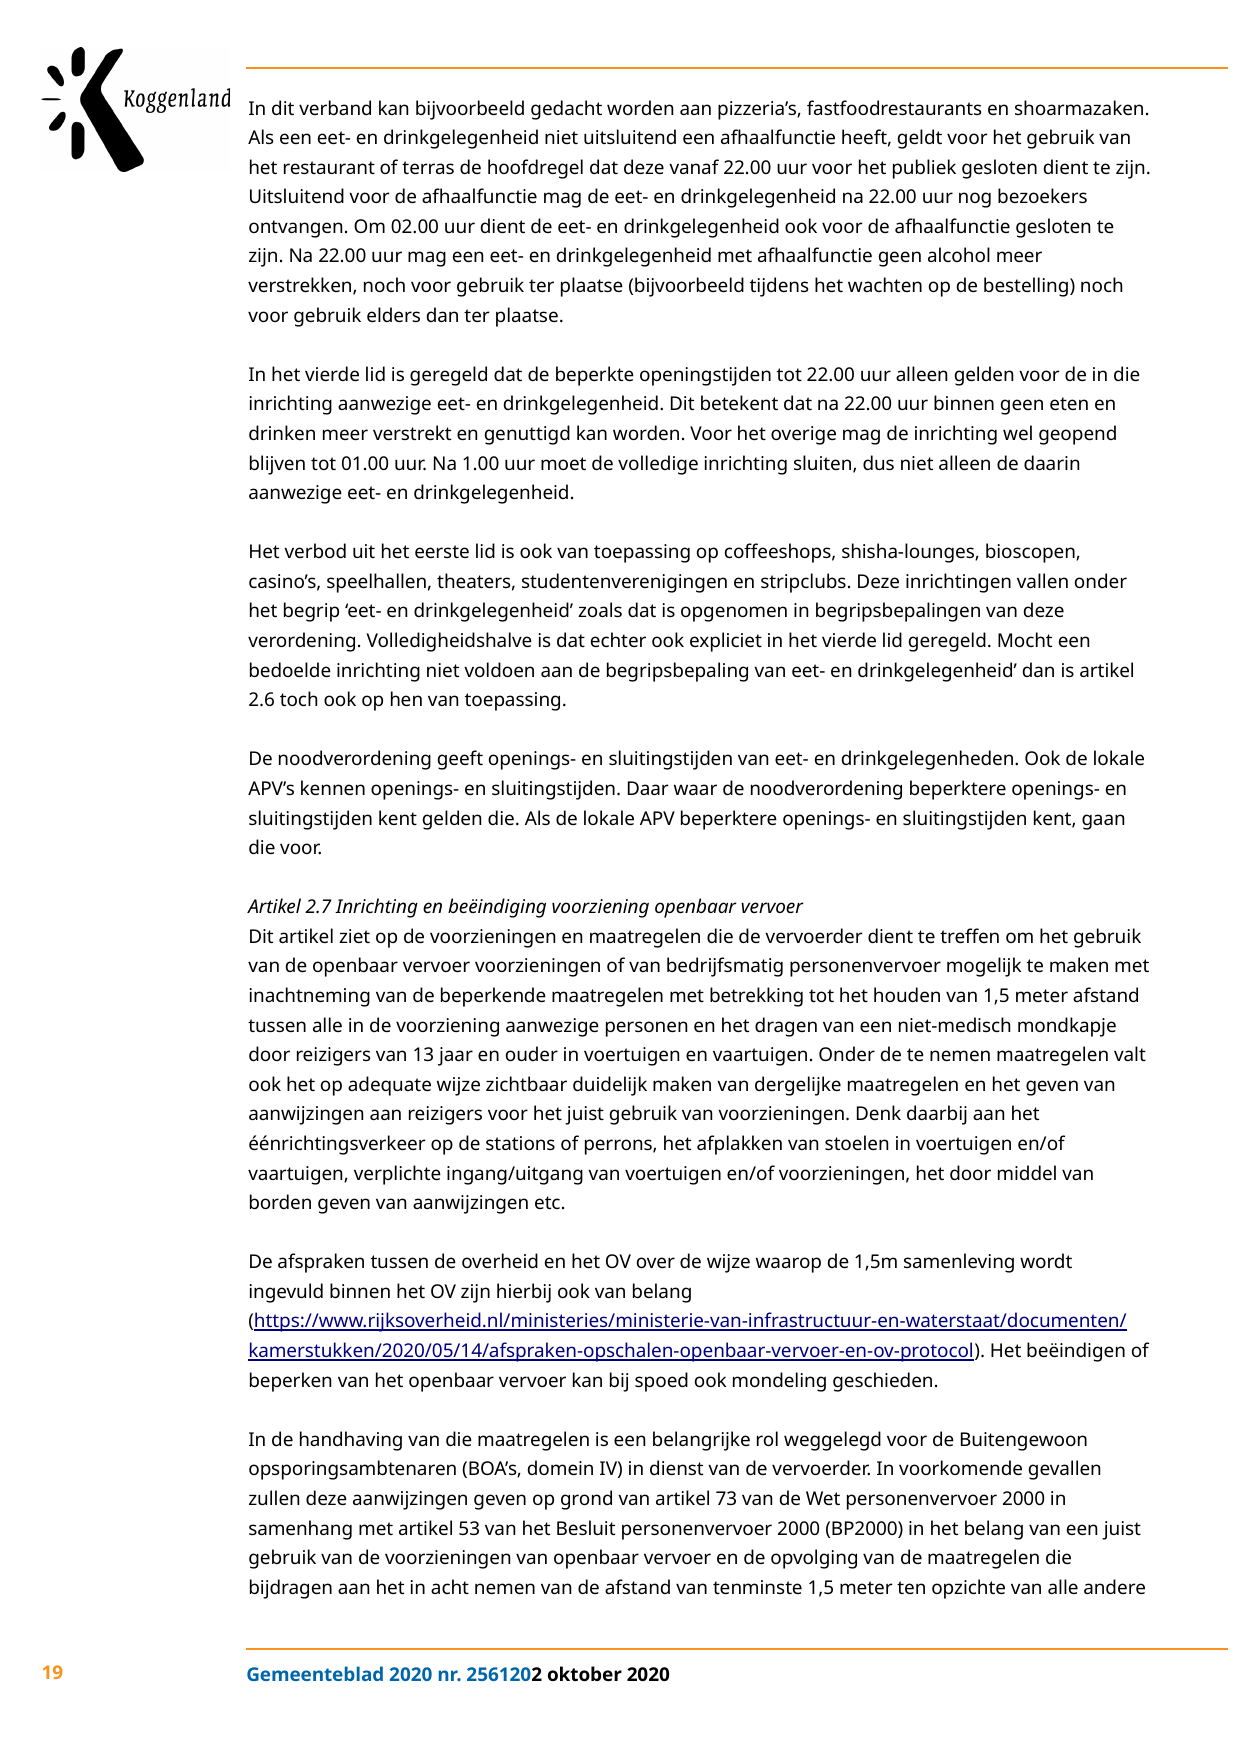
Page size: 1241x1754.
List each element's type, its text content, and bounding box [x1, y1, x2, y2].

text De noodverordening geeft openings- en sluitingstijden van eet- en drinkgelegenheden. Ook de lokale APV’s kennen openings- en sluitingstijden. Daar waar de noodverordening beperktere openings- en sluitingstijden kent gelden die. Als de lokale APV beperktere openings- en sluitingstijden kent, gaan die voor. [248, 746, 1152, 860]
text In het vierde lid is geregeld dat de beperkte openingstijden tot 22.00 uur alleen gelden voor de in die inrichting aanwezige eet- en drinkgelegenheid. Dit betekent dat na 22.00 uur binnen geen eten en drinken meer verstrekt en genuttigd kan worden. Voor het overige mag de inrichting wel geopend blijven tot 01.00 uur. Na 1.00 uur moet de volledige inrichting sluiten, dus niet alleen de daarin aanwezige eet- en drinkgelegenheid. [248, 361, 1152, 505]
text De afspraken tussen de overheid en het OV over de wijze waarop de 1,5m samenleving wordt ingevuld binnen het OV zijn hierbij ook van belang (https://www.rijksoverheid.nl/ministeries/ministerie-van-infrastructuur-en-waterstaat/documenten/kamerstukken/2020/05/14/afspraken-opschalen-openbaar-vervoer-en-ov-protocol). Het beëindigen of beperken van het openbaar vervoer kan bij spoed ook mondeling geschieden. [248, 1248, 1152, 1393]
text In dit verband kan bijvoorbeeld gedacht worden aan pizzeria’s, fastfoodrestaurants en shoarmazaken. Als een eet- en drinkgelegenheid niet uitsluitend een afhaalfunctie heeft, geldt voor het gebruik van het restaurant of terras de hoofdregel dat deze vanaf 22.00 uur voor het publiek gesloten dient te zijn. Uitsluitend voor de afhaalfunctie mag de eet- en drinkgelegenheid na 22.00 uur nog bezoekers ontvangen. Om 02.00 uur dient de eet- en drinkgelegenheid ook voor de afhaalfunctie gesloten te zijn. Na 22.00 uur mag een eet- en drinkgelegenheid met afhaalfunctie geen alcohol meer verstrekken, noch voor gebruik ter plaatse (bijvoorbeeld tijdens het wachten op de bestelling) noch voor gebruik elders dan ter plaatse. [248, 95, 1152, 328]
text Artikel 2.7 Inrichting en beëindiging voorziening openbaar vervoer [248, 893, 1152, 919]
text Dit artikel ziet op de voorzieningen en maatregelen die de vervoerder dient te treffen om het gebruik van de openbaar vervoer voorzieningen of van bedrijfsmatig personenvervoer mogelijk te maken met inachtneming van de beperkende maatregelen met betrekking tot het houden van 1,5 meter afstand tussen alle in de voorziening aanwezige personen en het dragen van een niet-medisch mondkapje door reizigers van 13 jaar en ouder in voertuigen en vaartuigen. Onder de te nemen maatregelen valt ook het op adequate wijze zichtbaar duidelijk maken van dergelijke maatregelen en het geven van aanwijzingen aan reizigers voor het juist gebruik van voorzieningen. Denk daarbij aan het éénrichtingsverkeer op de stations of perrons, het afplakken van stoelen in voertuigen en/of vaartuigen, verplichte ingang/uitgang van voertuigen en/of voorzieningen, het door middel van borden geven van aanwijzingen etc. [248, 923, 1152, 1215]
text In de handhaving van die maatregelen is een belangrijke rol weggelegd voor de Buitengewoon opsporingsambtenaren (BOA’s, domein IV) in dienst van de vervoerder. In voorkomende gevallen zullen deze aanwijzingen geven op grond van artikel 73 van de Wet personenvervoer 2000 in samenhang met artikel 53 van het Besluit personenvervoer 2000 (BP2000) in het belang van een juist gebruik van de voorzieningen van openbaar vervoer en de opvolging van de maatregelen die bijdragen aan het in acht nemen van de afstand van tenminste 1,5 meter ten opzichte van alle andere [248, 1426, 1152, 1600]
picture [41, 47, 231, 172]
text Het verbod uit het eerste lid is ook van toepassing op coffeeshops, shisha-lounges, bioscopen, casino’s, speelhallen, theaters, studentenverenigingen en stripclubs. Deze inrichtingen vallen onder het begrip ‘eet- en drinkgelegenheid’ zoals dat is opgenomen in begripsbepalingen van deze verordening. Volledigheidshalve is dat echter ook expliciet in het vierde lid geregeld. Mocht een bedoelde inrichting niet voldoen aan de begripsbepaling van eet- en drinkgelegenheid’ dan is artikel 2.6 toch ook op hen van toepassing. [248, 538, 1152, 712]
